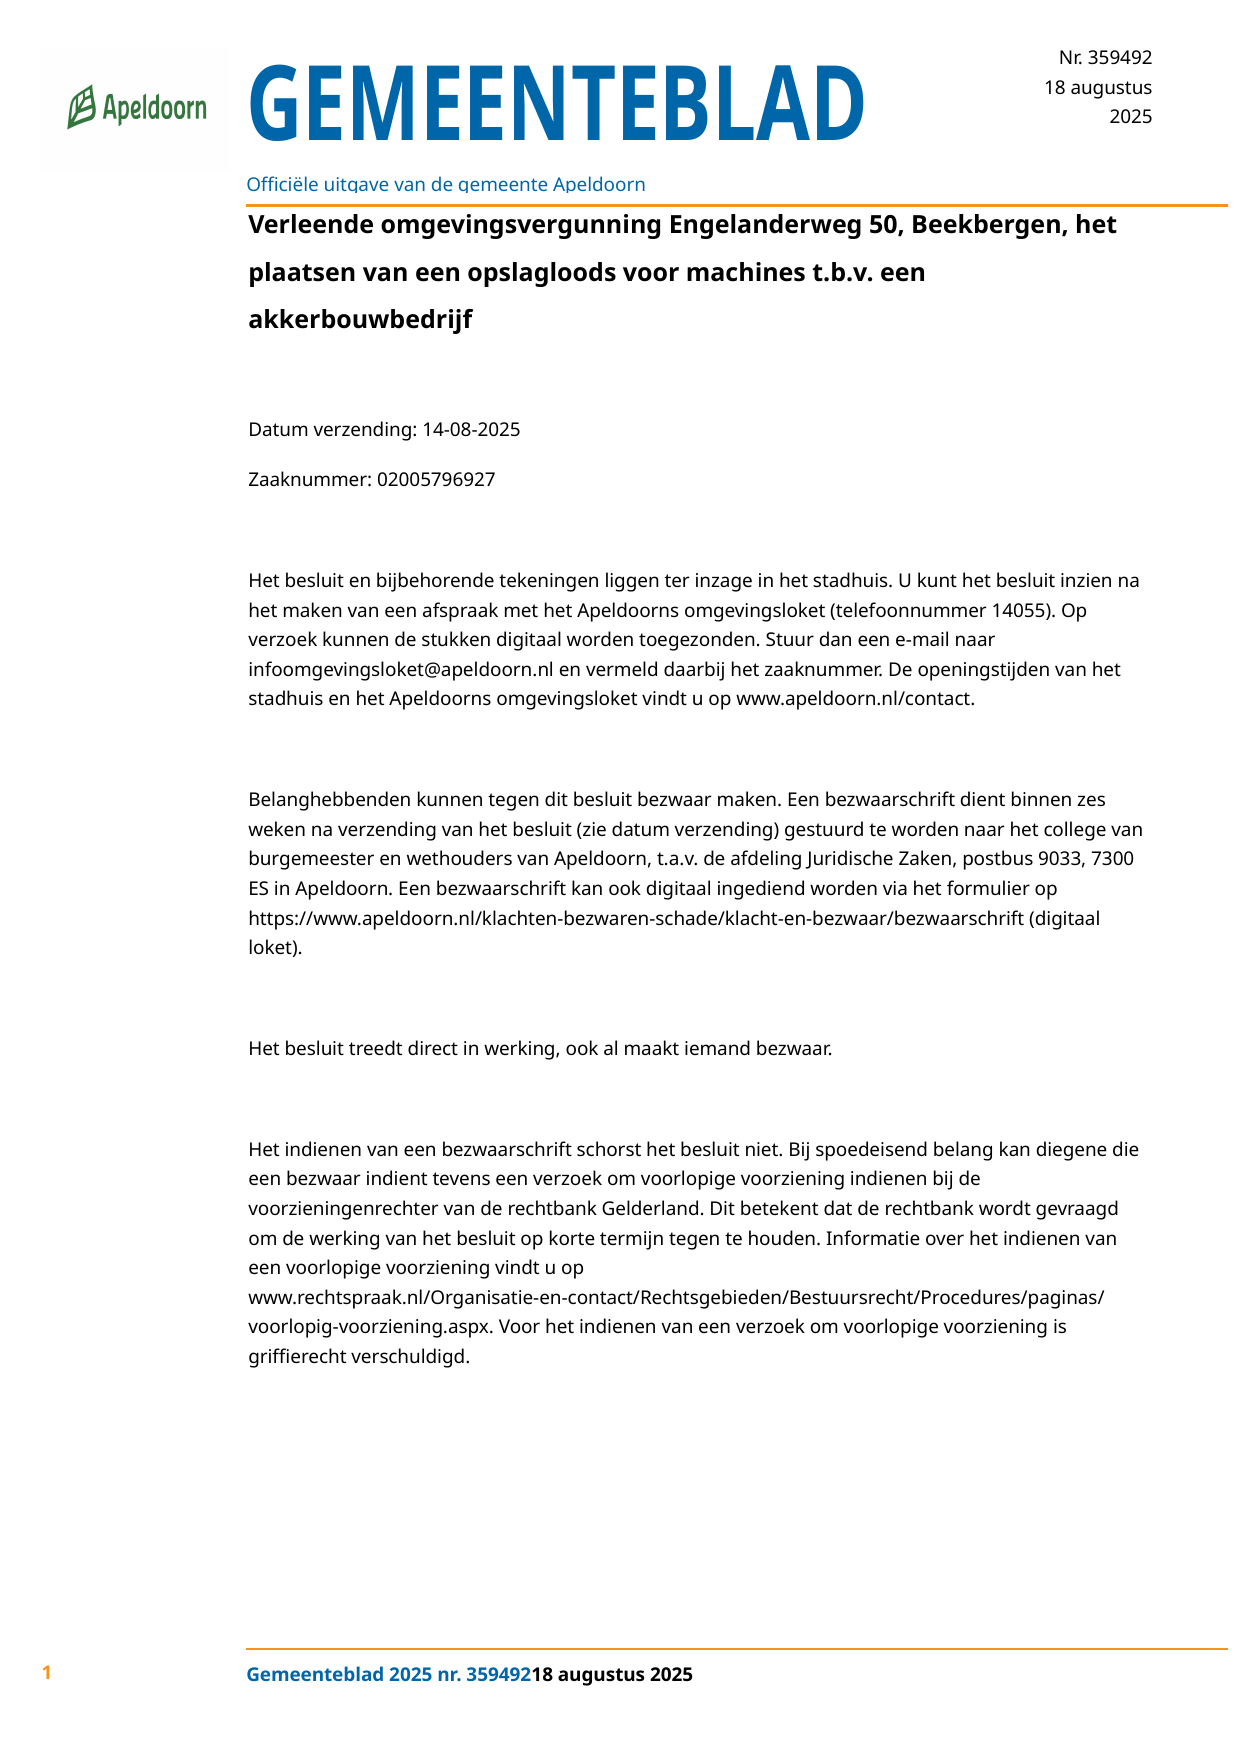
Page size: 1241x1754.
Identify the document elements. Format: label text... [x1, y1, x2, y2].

text Belanghebbenden kunnen tegen dit besluit bezwaar maken. Een bezwaarschrift dient binnen zes weken na verzending van het besluit (zie datum verzending) gestuurd te worden naar het college van burgemeester en wethouders van Apeldoorn, t.a.v. de afdeling Juridische Zaken, postbus 9033, 7300 ES in Apeldoorn. Een bezwaarschrift kan ook digitaal ingediend worden via het formulier op https://www.apeldoorn.nl/klachten-bezwaren-schade/klacht-en-bezwaar/bezwaarschrift (digitaal loket). [248, 786, 1152, 960]
text Het besluit treedt direct in werking, ook al maakt iemand bezwaar. [248, 1035, 1152, 1061]
text Het indienen van een bezwaarschrift schorst het besluit niet. Bij spoedeisend belang kan diegene die een bezwaar indient tevens een verzoek om voorlopige voorziening indienen bij de voorzieningenrechter van de rechtbank Gelderland. Dit betekent dat de rechtbank wordt gevraagd om de werking van het besluit op korte termijn tegen te houden. Informatie over het indienen van een voorlopige voorziening vindt u op www.rechtspraak.nl/Organisatie-en-contact/Rechtsgebieden/Bestuursrecht/Procedures/paginas/voorlopig-voorziening.aspx. Voor het indienen van een verzoek om voorlopige voorziening is griffierecht verschuldigd. [248, 1136, 1152, 1369]
text Verleende omgevingsvergunning Engelanderweg 50, Beekbergen, het plaatsen van een opslagloods voor machines t.b.v. een akkerbouwbedrijf [248, 207, 1152, 336]
text Het besluit en bijbehorende tekeningen liggen ter inzage in het stadhuis. U kunt het besluit inzien na het maken van een afspraak met het Apeldoorns omgevingsloket (telefoonnummer 14055). Op verzoek kunnen de stukken digitaal worden toegezonden. Stuur dan een e-mail naar infoomgevingsloket@apeldoorn.nl en vermeld daarbij het zaaknummer. De openingstijden van het stadhuis en het Apeldoorns omgevingsloket vindt u op www.apeldoorn.nl/contact. [248, 567, 1152, 711]
text Zaaknummer: 02005796927 [248, 466, 1152, 492]
picture [41, 47, 231, 172]
text Datum verzending: 14-08-2025 [248, 416, 1152, 442]
